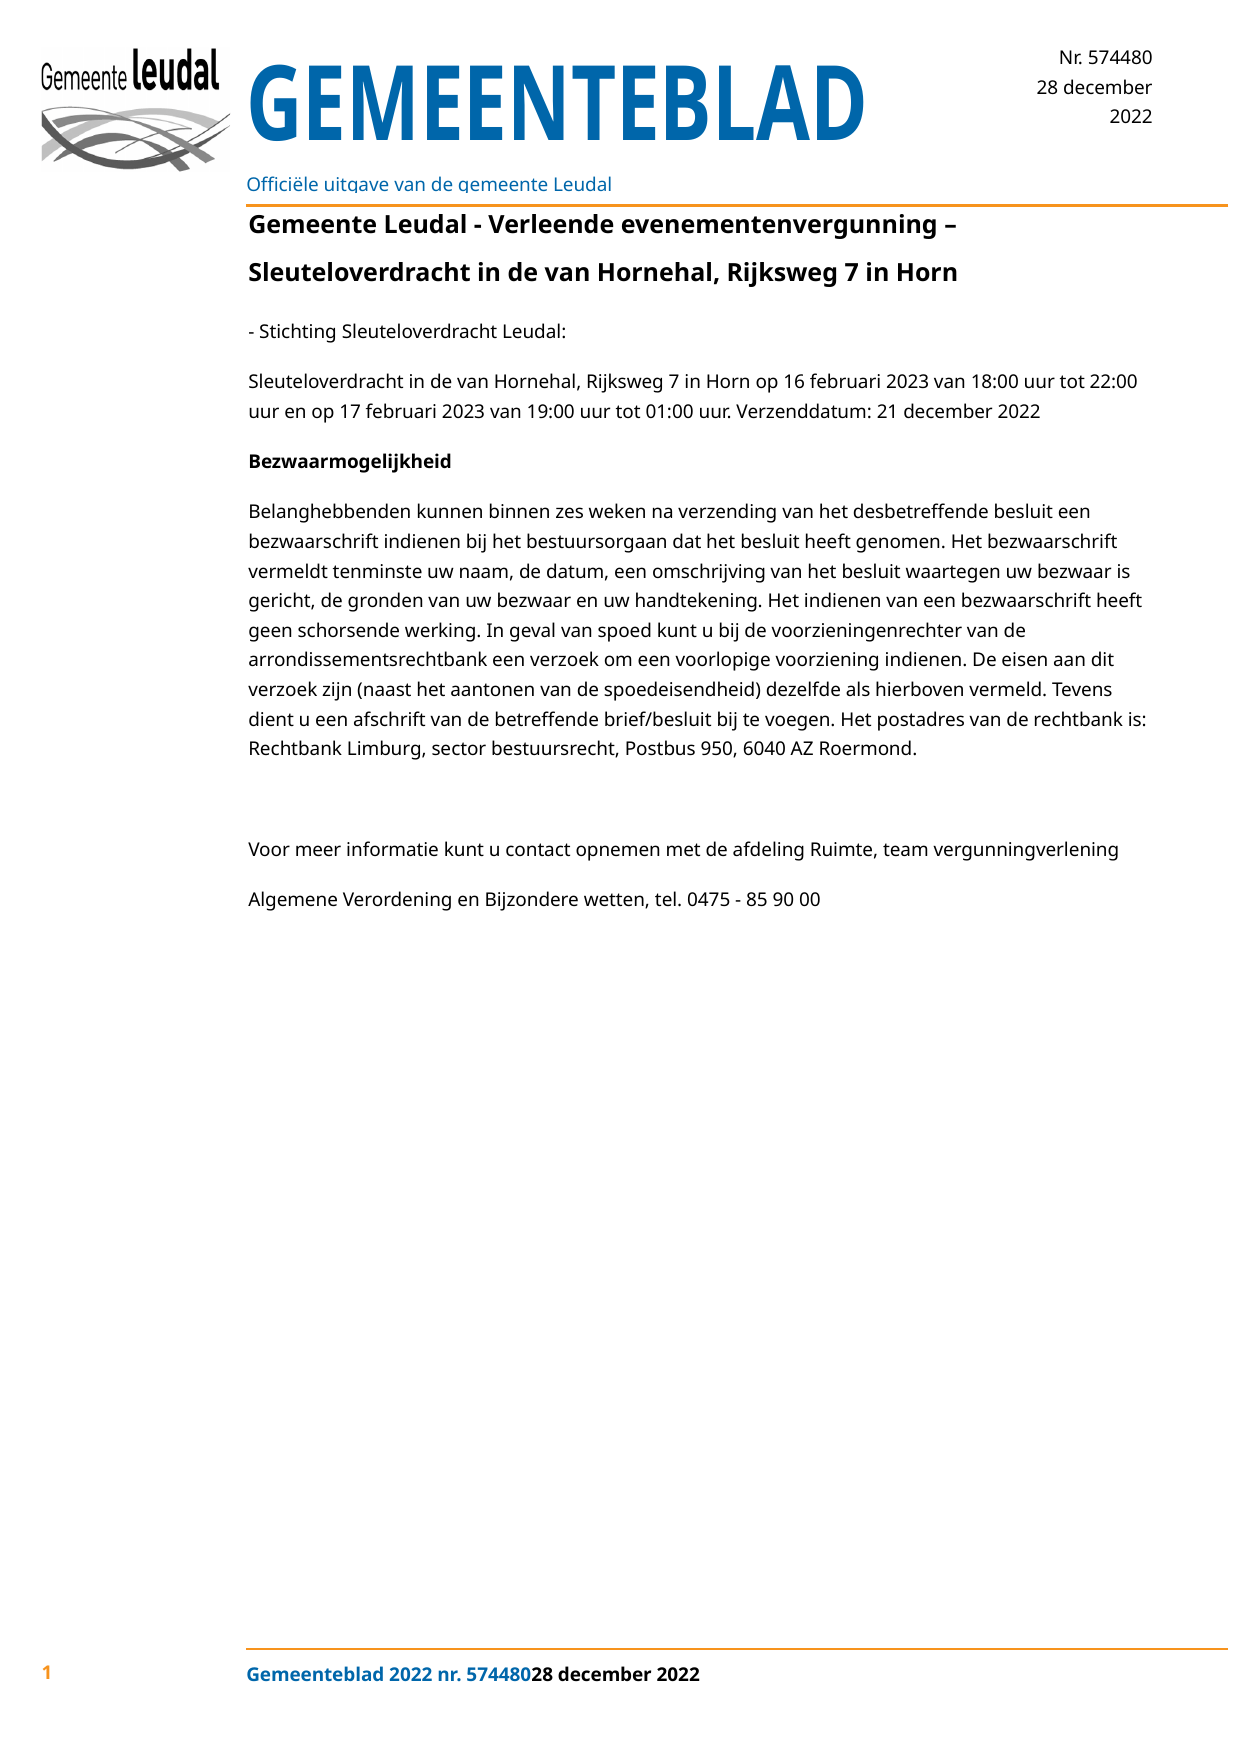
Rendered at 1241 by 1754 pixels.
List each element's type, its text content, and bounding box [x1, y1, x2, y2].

text Belanghebbenden kunnen binnen zes weken na verzending van het desbetreffende besluit een bezwaarschrift indienen bij het bestuursorgaan dat het besluit heeft genomen. Het bezwaarschrift vermeldt tenminste uw naam, de datum, een omschrijving van het besluit waartegen uw bezwaar is gericht, de gronden van uw bezwaar en uw handtekening. Het indienen van een bezwaarschrift heeft geen schorsende werking. In geval van spoed kunt u bij de voorzieningenrechter van de arrondissementsrechtbank een verzoek om een voorlopige voorziening indienen. De eisen aan dit verzoek zijn (naast het aantonen van de spoedeisendheid) dezelfde als hierboven vermeld. Tevens dient u een afschrift van de betreffende brief/besluit bij te voegen. Het postadres van de rechtbank is: Rechtbank Limburg, sector bestuursrecht, Postbus 950, 6040 AZ Roermond. [248, 499, 1152, 761]
text Sleuteloverdracht in de van Hornehal, Rijksweg 7 in Horn op 16 februari 2023 van 18:00 uur tot 22:00 uur en op 17 februari 2023 van 19:00 uur tot 01:00 uur. Verzenddatum: 21 december 2022 [248, 368, 1152, 424]
text Gemeente Leudal - Verleende evenementenvergunning – Sleuteloverdracht in de van Hornehal, Rijksweg 7 in Horn [248, 207, 1152, 288]
picture [41, 47, 231, 172]
text - Stichting Sleuteloverdracht Leudal: [248, 318, 1152, 344]
text Algemene Verordening en Bijzondere wetten, tel. 0475 - 85 90 00 [248, 887, 1152, 912]
text Bezwaarmogelijkheid [248, 448, 1152, 474]
text Voor meer informatie kunt u contact opnemen met de afdeling Ruimte, team vergunningverlening [248, 836, 1152, 862]
